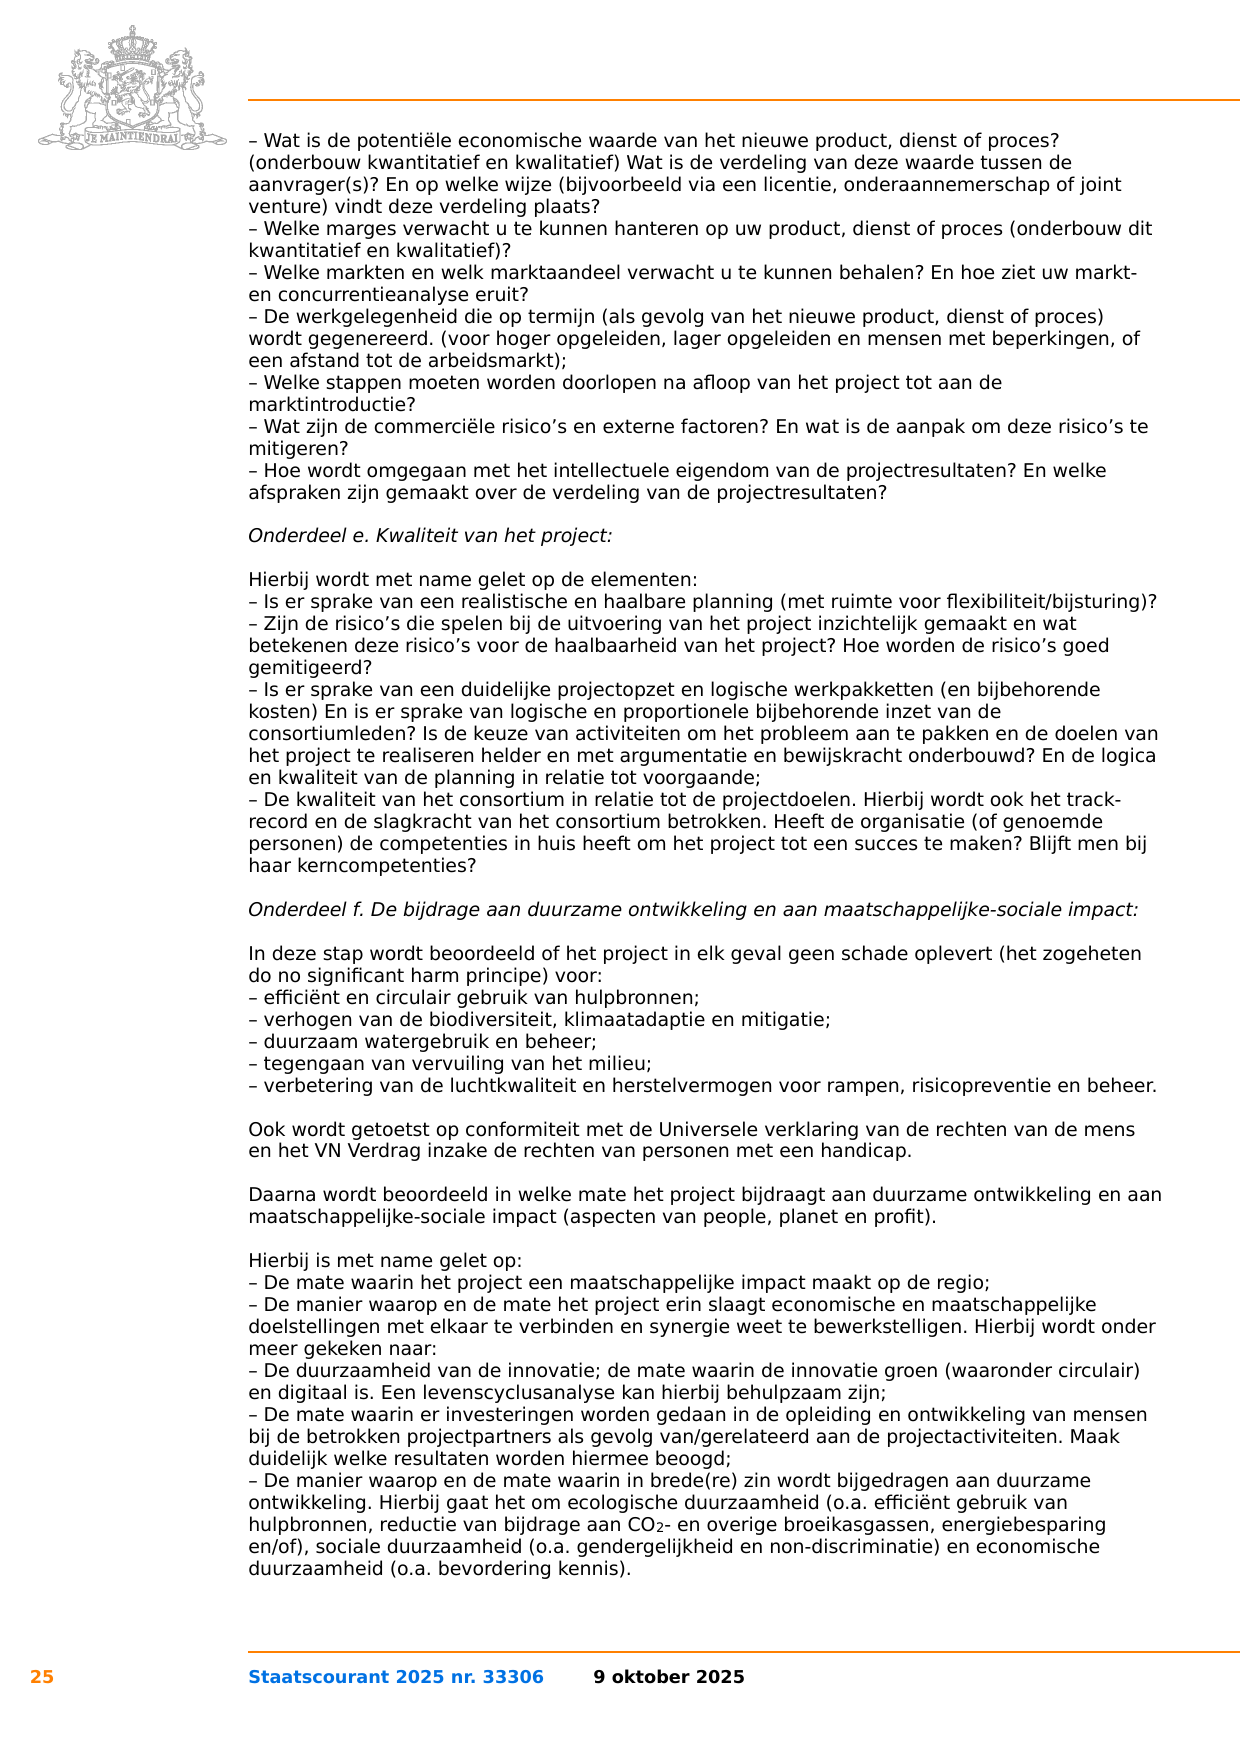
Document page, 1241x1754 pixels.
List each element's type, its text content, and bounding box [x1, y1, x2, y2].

text – duurzaam watergebruik en beheer; [248, 1031, 1163, 1053]
text – Welke stappen moeten worden doorlopen na afloop van het project tot aan de marktintroductie? [248, 372, 1163, 416]
text – Zijn de risico’s die spelen bij de uitvoering van het project inzichtelijk gemaakt en wat betekenen deze risico’s voor de haalbaarheid van het project? Hoe worden de risico’s goed gemitigeerd? [248, 613, 1163, 679]
text – Is er sprake van een duidelijke projectopzet en logische werkpakketten (en bijbehorende kosten) En is er sprake van logische en proportionele bijbehorende inzet van de consortiumleden? Is de keuze van activiteiten om het probleem aan te pakken en de doelen van het project te realiseren helder en met argumentatie en bewijskracht onderbouwd? En de logica en kwaliteit van de planning in relatie tot voorgaande; [248, 679, 1163, 789]
text Daarna wordt beoordeeld in welke mate het project bijdraagt aan duurzame ontwikkeling en aan maatschappelijke-sociale impact (aspecten van people, planet en profit). [248, 1184, 1163, 1228]
picture [38, 25, 227, 150]
text – De kwaliteit van het consortium in relatie tot de projectdoelen. Hierbij wordt ook het track-record en de slagkracht van het consortium betrokken. Heeft de organisatie (of genoemde personen) de competenties in huis heeft om het project tot een succes te maken? Blijft men bij haar kerncompetenties? [248, 789, 1163, 877]
text – Hoe wordt omgegaan met het intellectuele eigendom van de projectresultaten? En welke afspraken zijn gemaakt over de verdeling van de projectresultaten? [248, 459, 1163, 503]
text – De mate waarin het project een maatschappelijke impact maakt op de regio; [248, 1272, 1163, 1294]
text – verbetering van de luchtkwaliteit en herstelvermogen voor rampen, risicopreventie en beheer. [248, 1074, 1163, 1097]
text – De manier waarop en de mate waarin in brede(re) zin wordt bijgedragen aan duurzame ontwikkeling. Hierbij gaat het om ecologische duurzaamheid (o.a. efficiënt gebruik van hulpbronnen, reductie van bijdrage aan CO2- en overige broeikasgassen, energiebesparing en/of), sociale duurzaamheid (o.a. gendergelijkheid en non-discriminatie) en economische duurzaamheid (o.a. bevordering kennis). [248, 1470, 1163, 1580]
text Hierbij is met name gelet op: [248, 1250, 1163, 1272]
text Ook wordt getoetst op conformiteit met de Universele verklaring van de rechten van de mens en het VN Verdrag inzake de rechten van personen met een handicap. [248, 1118, 1163, 1162]
text – De duurzaamheid van de innovatie; de mate waarin de innovatie groen (waaronder circulair) en digitaal is. Een levenscyclusanalyse kan hierbij behulpzaam zijn; [248, 1360, 1163, 1404]
text – Welke marges verwacht u te kunnen hanteren op uw product, dienst of proces (onderbouw dit kwantitatief en kwalitatief)? [248, 218, 1163, 262]
text In deze stap wordt beoordeeld of het project in elk geval geen schade oplevert (het zogeheten do no significant harm principe) voor: [248, 943, 1163, 987]
text – Wat zijn de commerciële risico’s en externe factoren? En wat is de aanpak om deze risico’s te mitigeren? [248, 416, 1163, 459]
subtitle Onderdeel e. Kwaliteit van het project: [248, 525, 1163, 547]
text – De mate waarin er investeringen worden gedaan in de opleiding en ontwikkeling van mensen bij de betrokken projectpartners als gevolg van/gerelateerd aan de projectactiviteiten. Maak duidelijk welke resultaten worden hiermee beoogd; [248, 1404, 1163, 1470]
text – verhogen van de biodiversiteit, klimaatadaptie en mitigatie; [248, 1009, 1163, 1031]
text – Wat is de potentiële economische waarde van het nieuwe product, dienst of proces? (onderbouw kwantitatief en kwalitatief) Wat is de verdeling van deze waarde tussen de aanvrager(s)? En op welke wijze (bijvoorbeeld via een licentie, onderaannemerschap of joint venture) vindt deze verdeling plaats? [248, 130, 1163, 218]
subtitle Onderdeel f. De bijdrage aan duurzame ontwikkeling en aan maatschappelijke-sociale impact: [248, 899, 1163, 921]
text – efficiënt en circulair gebruik van hulpbronnen; [248, 987, 1163, 1009]
text Hierbij wordt met name gelet op de elementen: [248, 569, 1163, 591]
text – Welke markten en welk marktaandeel verwacht u te kunnen behalen? En hoe ziet uw markt- en concurrentieanalyse eruit? [248, 262, 1163, 306]
text – De manier waarop en de mate het project erin slaagt economische en maatschappelijke doelstellingen met elkaar te verbinden en synergie weet te bewerkstelligen. Hierbij wordt onder meer gekeken naar: [248, 1294, 1163, 1360]
text – tegengaan van vervuiling van het milieu; [248, 1053, 1163, 1074]
text – De werkgelegenheid die op termijn (als gevolg van het nieuwe product, dienst of proces) wordt gegenereerd. (voor hoger opgeleiden, lager opgeleiden en mensen met beperkingen, of een afstand tot de arbeidsmarkt); [248, 306, 1163, 372]
text – Is er sprake van een realistische en haalbare planning (met ruimte voor flexibiliteit/bijsturing)? [248, 591, 1163, 613]
